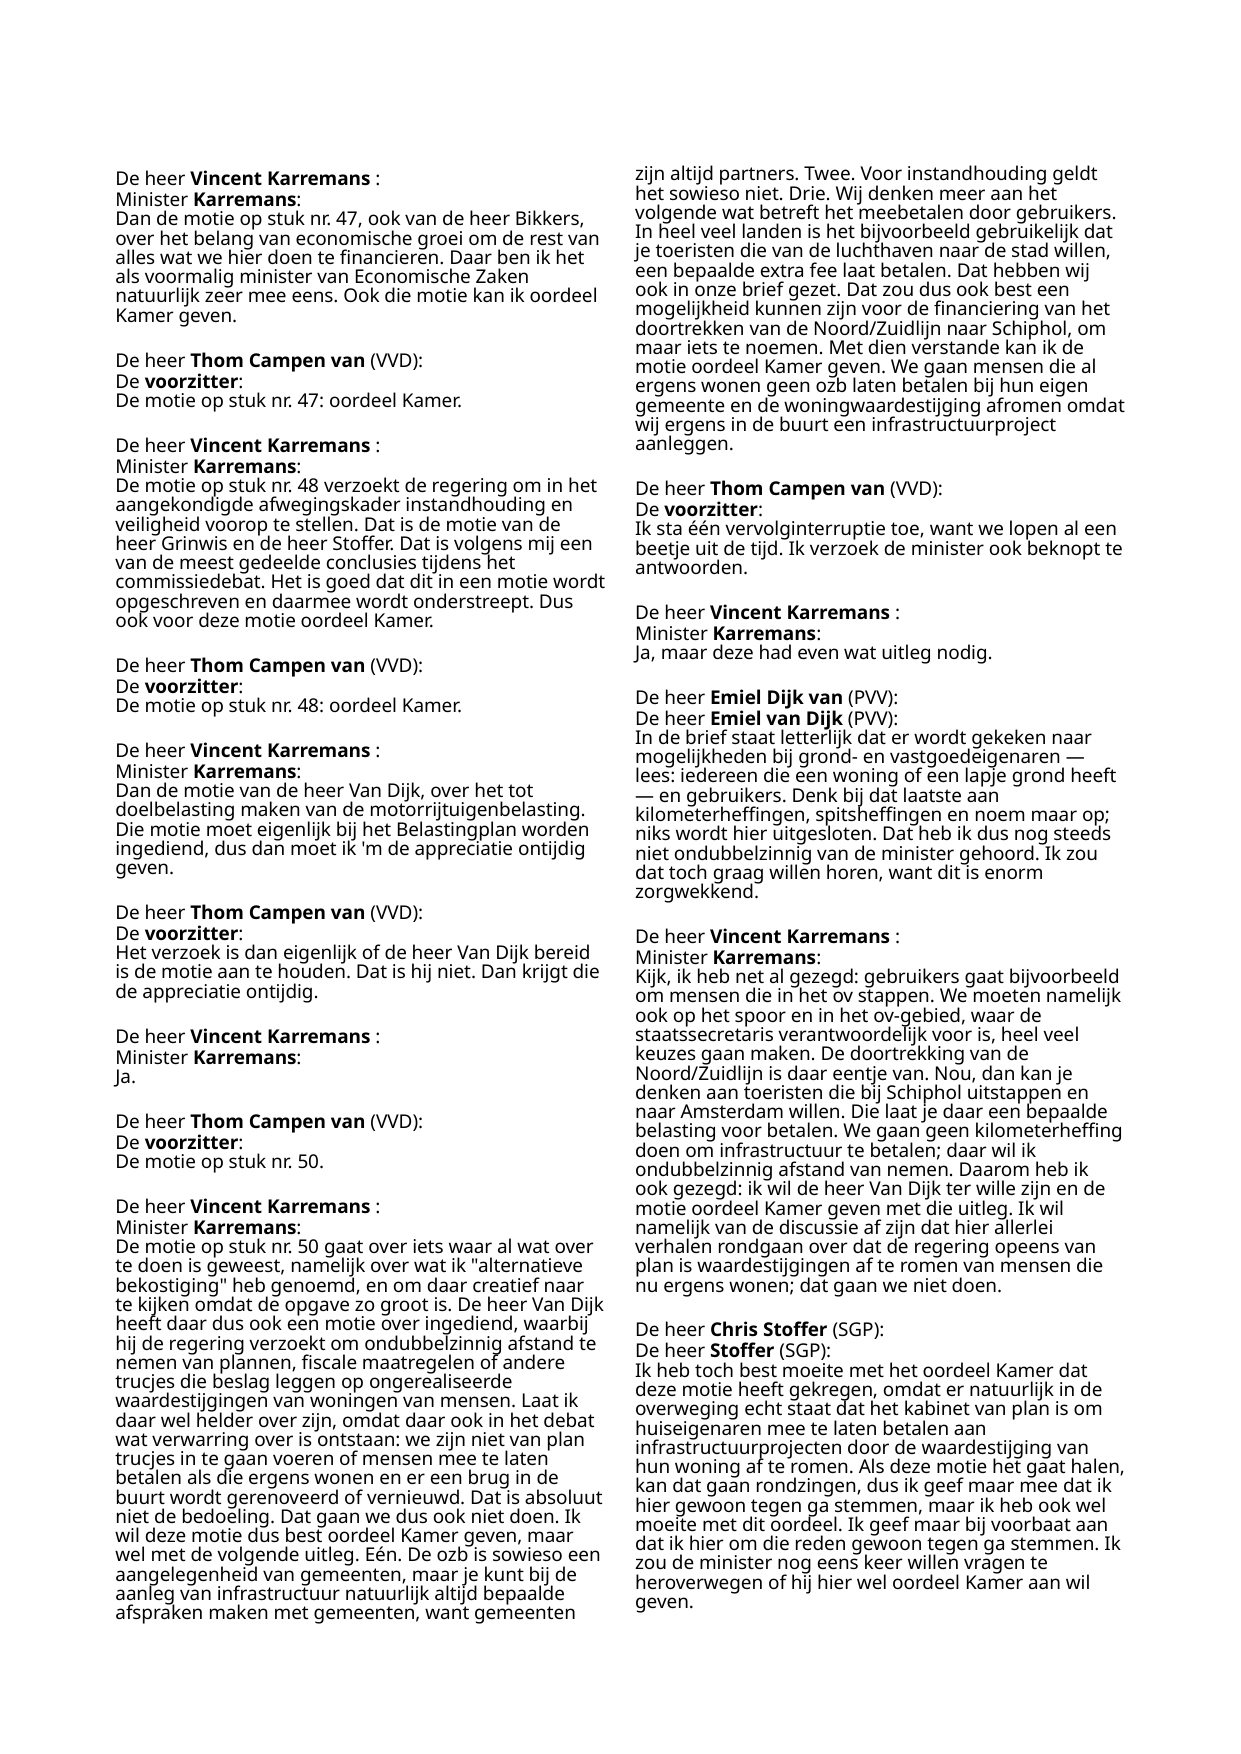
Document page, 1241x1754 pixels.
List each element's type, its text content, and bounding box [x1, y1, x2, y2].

text Minister Karremans: [115, 191, 605, 210]
text De motie op stuk nr. 50. [115, 1153, 605, 1172]
text Het verzoek is dan eigenlijk of de heer Van Dijk bereid is de motie aan te houden. Dat is hij niet. Dan krijgt die de appreciatie ontijdig. [115, 944, 605, 1002]
text De motie op stuk nr. 47: oordeel Kamer. [115, 392, 605, 411]
text De heer Vincent Karremans : [115, 1193, 605, 1219]
text De heer Vincent Karremans : [115, 165, 605, 191]
text De heer Thom Campen van (VVD): [115, 347, 605, 373]
text De voorzitter: [115, 925, 605, 944]
text De motie op stuk nr. 48: oordeel Kamer. [115, 697, 605, 716]
text De heer Vincent Karremans : [635, 599, 1125, 624]
text De heer Thom Campen van (VVD): [115, 1108, 605, 1134]
text In de brief staat letterlijk dat er wordt gekeken naar mogelijkheden bij grond- en vastgoedeigenaren — lees: iedereen die een woning of een lapje grond heeft — en gebruikers. Denk bij dat laatste aan kilometerheffingen, spitsheffingen en noem maar op; niks wordt hier uitgesloten. Dat heb ik dus nog steeds niet ondubbelzinnig van de minister gehoord. Ik zou dat toch graag willen horen, want dit is enorm zorgwekkend. [635, 729, 1125, 902]
text Minister Karremans: [635, 949, 1125, 968]
text Ja, maar deze had even wat uitleg nodig. [635, 644, 1125, 663]
text Ja. [115, 1068, 605, 1087]
text De motie op stuk nr. 48 verzoekt de regering om in het aangekondigde afwegingskader instandhouding en veiligheid voorop te stellen. Dat is de motie van de heer Grinwis en de heer Stoffer. Dat is volgens mij een van de meest gedeelde conclusies tijdens het commissiedebat. Het is goed dat dit in een motie wordt opgeschreven en daarmee wordt onderstreept. Dus ook voor deze motie oordeel Kamer. [115, 477, 605, 631]
text Minister Karremans: [115, 763, 605, 782]
text Minister Karremans: [115, 1219, 605, 1238]
text Dan de motie op stuk nr. 47, ook van de heer Bikkers, over het belang van economische groei om de rest van alles wat we hier doen te financieren. Daar ben ik het als voormalig minister van Economische Zaken natuurlijk zeer mee eens. Ook die motie kan ik oordeel Kamer geven. [115, 210, 605, 326]
text Minister Karremans: [115, 1049, 605, 1068]
text De motie op stuk nr. 50 gaat over iets waar al wat over te doen is geweest, namelijk over wat ik "alternatieve bekostiging" heb genoemd, en om daar creatief naar te kijken omdat de opgave zo groot is. De heer Van Dijk heeft daar dus ook een motie over ingediend, waarbij hij de regering verzoekt om ondubbelzinnig afstand te nemen van plannen, fiscale maatregelen of andere trucjes die beslag leggen op ongerealiseerde waardestijgingen van woningen van mensen. Laat ik daar wel helder over zijn, omdat daar ook in het debat wat verwarring over is ontstaan: we zijn niet van plan trucjes in te gaan voeren of mensen mee te laten betalen als die ergens wonen en er een brug in de buurt wordt gerenoveerd of vernieuwd. Dat is absoluut niet de bedoeling. Dat gaan we dus ook niet doen. Ik wil deze motie dus best oordeel Kamer geven, maar wel met de volgende uitleg. Eén. De ozb is sowieso een aangelegenheid van gemeenten, maar je kunt bij de aanleg van infrastructuur natuurlijk altijd bepaalde afspraken maken met gemeenten, want gemeenten [115, 1238, 605, 1623]
text De heer Vincent Karremans : [115, 432, 605, 458]
text De heer Emiel van Dijk (PVV): [635, 710, 1125, 729]
text De heer Vincent Karremans : [115, 1023, 605, 1049]
text De voorzitter: [115, 1134, 605, 1153]
text De voorzitter: [635, 501, 1125, 520]
text Minister Karremans: [115, 458, 605, 477]
text De heer Thom Campen van (VVD): [115, 899, 605, 925]
text De voorzitter: [115, 373, 605, 392]
text Ik heb toch best moeite met het oordeel Kamer dat deze motie heeft gekregen, omdat er natuurlijk in de overweging echt staat dat het kabinet van plan is om huiseigenaren mee te laten betalen aan infrastructuurprojecten door de waardestijging van hun woning af te romen. Als deze motie het gaat halen, kan dat gaan rondzingen, dus ik geef maar mee dat ik hier gewoon tegen ga stemmen, maar ik heb ook wel moeite met dit oordeel. Ik geef maar bij voorbaat aan dat ik hier om die reden gewoon tegen ga stemmen. Ik zou de minister nog eens keer willen vragen te heroverwegen of hij hier wel oordeel Kamer aan wil geven. [635, 1362, 1125, 1612]
text De heer Emiel Dijk van (PVV): [635, 684, 1125, 710]
text De voorzitter: [115, 678, 605, 697]
text Ik sta één vervolginterruptie toe, want we lopen al een beetje uit de tijd. Ik verzoek de minister ook beknopt te antwoorden. [635, 520, 1125, 578]
text Dan de motie van de heer Van Dijk, over het tot doelbelasting maken van de motorrijtuigenbelasting. Die motie moet eigenlijk bij het Belastingplan worden ingediend, dus dan moet ik 'm de appreciatie ontijdig geven. [115, 782, 605, 878]
text Kijk, ik heb net al gezegd: gebruikers gaat bijvoorbeeld om mensen die in het ov stappen. We moeten namelijk ook op het spoor en in het ov-gebied, waar de staatssecretaris verantwoordelijk voor is, heel veel keuzes gaan maken. De doortrekking van de Noord/Zuidlijn is daar eentje van. Nou, dan kan je denken aan toeristen die bij Schiphol uitstappen en naar Amsterdam willen. Die laat je daar een bepaalde belasting voor betalen. We gaan geen kilometerheffing doen om infrastructuur te betalen; daar wil ik ondubbelzinnig afstand van nemen. Daarom heb ik ook gezegd: ik wil de heer Van Dijk ter wille zijn en de motie oordeel Kamer geven met die uitleg. Ik wil namelijk van de discussie af zijn dat hier allerlei verhalen rondgaan over dat de regering opeens van plan is waardestijgingen af te romen van mensen die nu ergens wonen; dat gaan we niet doen. [635, 968, 1125, 1296]
text De heer Chris Stoffer (SGP): [635, 1317, 1125, 1342]
text zijn altijd partners. Twee. Voor instandhouding geldt het sowieso niet. Drie. Wij denken meer aan het volgende wat betreft het meebetalen door gebruikers. In heel veel landen is het bijvoorbeeld gebruikelijk dat je toeristen die van de luchthaven naar de stad willen, een bepaalde extra fee laat betalen. Dat hebben wij ook in onze brief gezet. Dat zou dus ook best een mogelijkheid kunnen zijn voor de financiering van het doortrekken van de Noord/Zuidlijn naar Schiphol, om maar iets te noemen. Met dien verstande kan ik de motie oordeel Kamer geven. We gaan mensen die al ergens wonen geen ozb laten betalen bij hun eigen gemeente en de woningwaardestijging afromen omdat wij ergens in de buurt een infrastructuurproject aanleggen. [635, 165, 1125, 454]
text De heer Vincent Karremans : [635, 923, 1125, 949]
text Minister Karremans: [635, 624, 1125, 644]
text De heer Thom Campen van (VVD): [635, 475, 1125, 501]
text De heer Thom Campen van (VVD): [115, 652, 605, 678]
text De heer Stoffer (SGP): [635, 1342, 1125, 1362]
text De heer Vincent Karremans : [115, 737, 605, 763]
